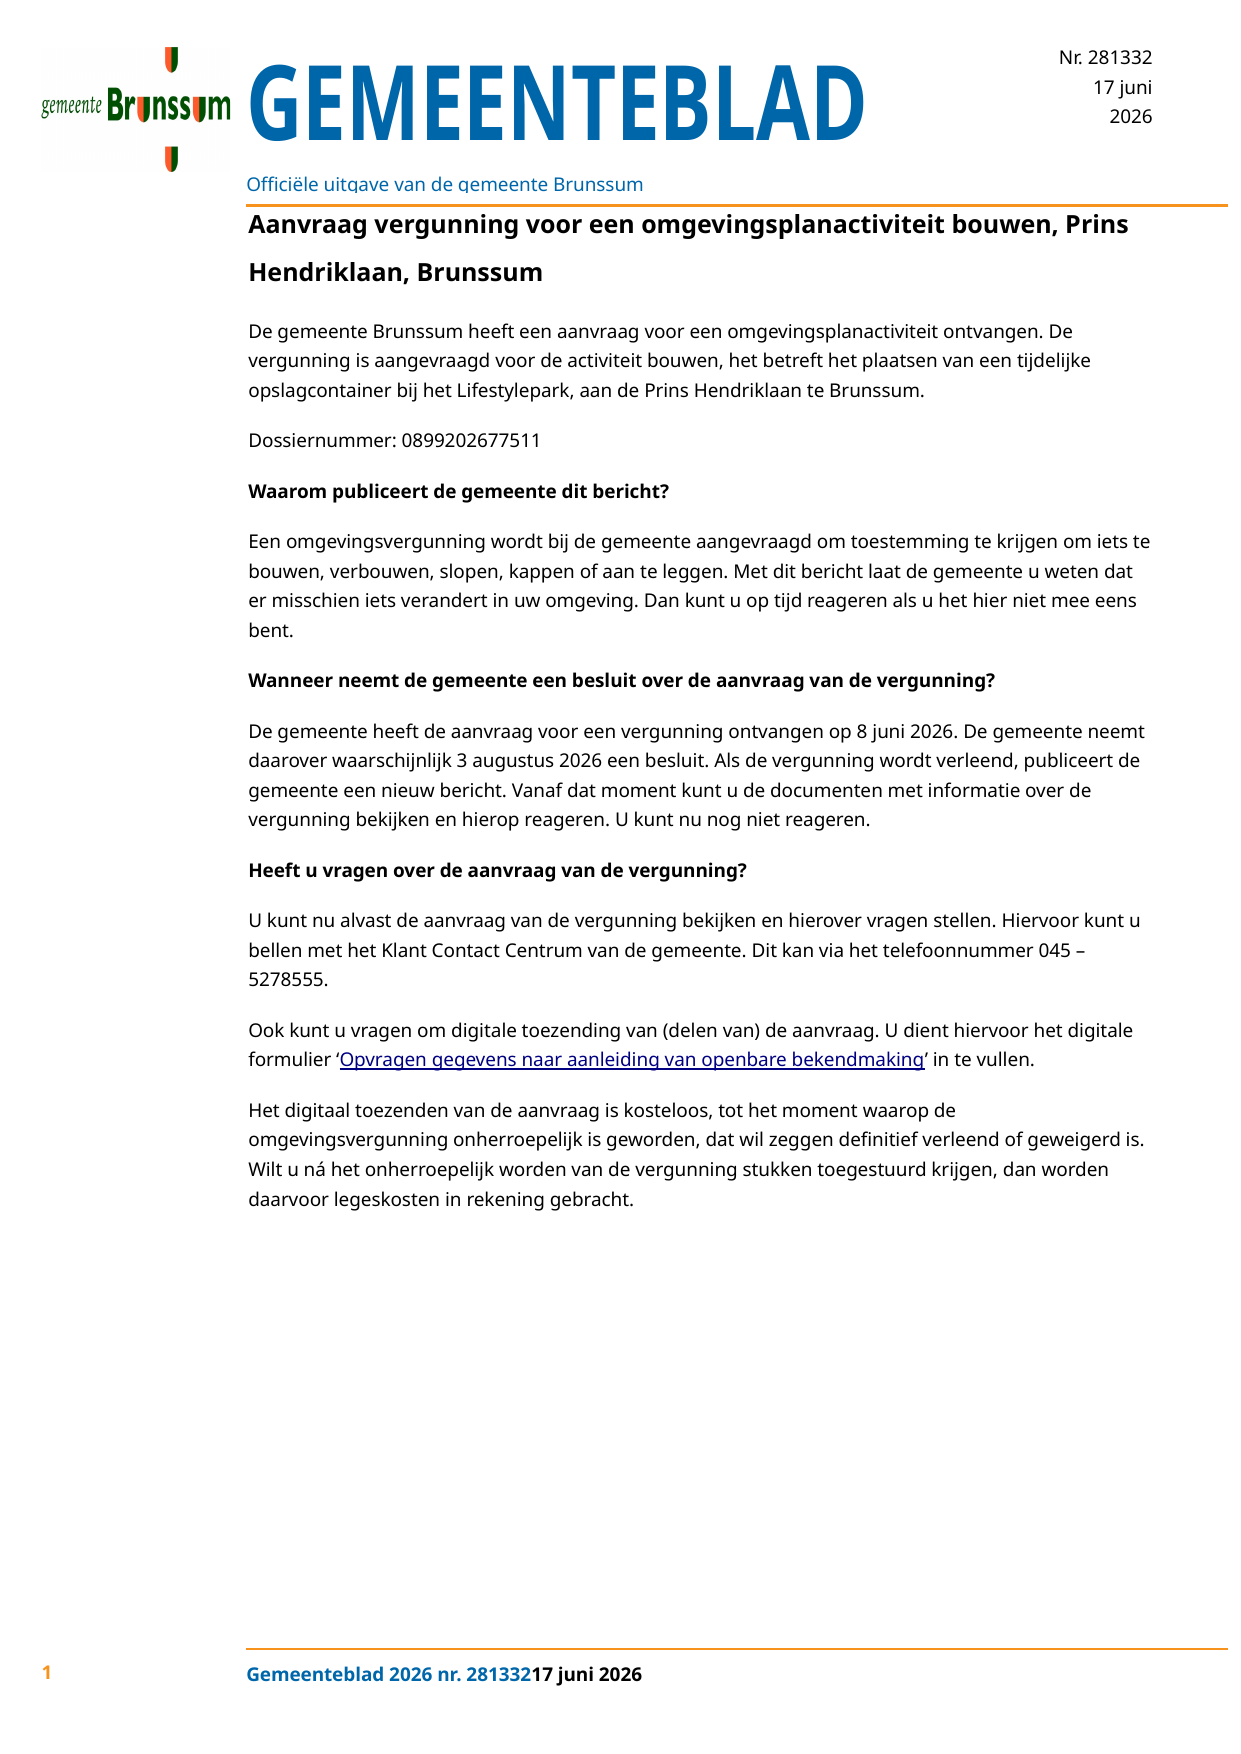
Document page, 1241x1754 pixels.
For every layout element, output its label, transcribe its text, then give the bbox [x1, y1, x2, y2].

text Het digitaal toezenden van de aanvraag is kosteloos, tot het moment waarop de omgevingsvergunning onherroepelijk is geworden, dat wil zeggen definitief verleend of geweigerd is. Wilt u ná het onherroepelijk worden van de vergunning stukken toegestuurd krijgen, dan worden daarvoor legeskosten in rekening gebracht. [248, 1097, 1152, 1212]
picture [41, 47, 231, 172]
text Dossiernummer: 0899202677511 [248, 427, 1152, 453]
text Ook kunt u vragen om digitale toezending van (delen van) de aanvraag. U dient hiervoor het digitale formulier ‘Opvragen gegevens naar aanleiding van openbare bekendmaking’ in te vullen. [248, 1017, 1152, 1072]
text De gemeente heeft de aanvraag voor een vergunning ontvangen op 8 juni 2026. De gemeente neemt daarover waarschijnlijk 3 augustus 2026 een besluit. Als de vergunning wordt verleend, publiceert de gemeente een nieuw bericht. Vanaf dat moment kunt u de documenten met informatie over de vergunning bekijken en hierop reageren. U kunt nu nog niet reageren. [248, 718, 1152, 832]
text Waarom publiceert de gemeente dit bericht? [248, 478, 1152, 504]
text De gemeente Brunssum heeft een aanvraag voor een omgevingsplanactiviteit ontvangen. De vergunning is aangevraagd voor de activiteit bouwen, het betreft het plaatsen van een tijdelijke opslagcontainer bij het Lifestylepark, aan de Prins Hendriklaan te Brunssum. [248, 318, 1152, 403]
text Een omgevingsvergunning wordt bij de gemeente aangevraagd om toestemming te krijgen om iets te bouwen, verbouwen, slopen, kappen of aan te leggen. Met dit bericht laat de gemeente u weten dat er misschien iets verandert in uw omgeving. Dan kunt u op tijd reageren als u het hier niet mee eens bent. [248, 528, 1152, 643]
text Wanneer neemt de gemeente een besluit over de aanvraag van de vergunning? [248, 667, 1152, 693]
text Heeft u vragen over de aanvraag van de vergunning? [248, 857, 1152, 883]
text U kunt nu alvast de aanvraag van de vergunning bekijken en hierover vragen stellen. Hiervoor kunt u bellen met het Klant Contact Centrum van de gemeente. Dit kan via het telefoonnummer 045 – 5278555. [248, 907, 1152, 992]
text Aanvraag vergunning voor een omgevingsplanactiviteit bouwen, Prins Hendriklaan, Brunssum [248, 207, 1152, 288]
